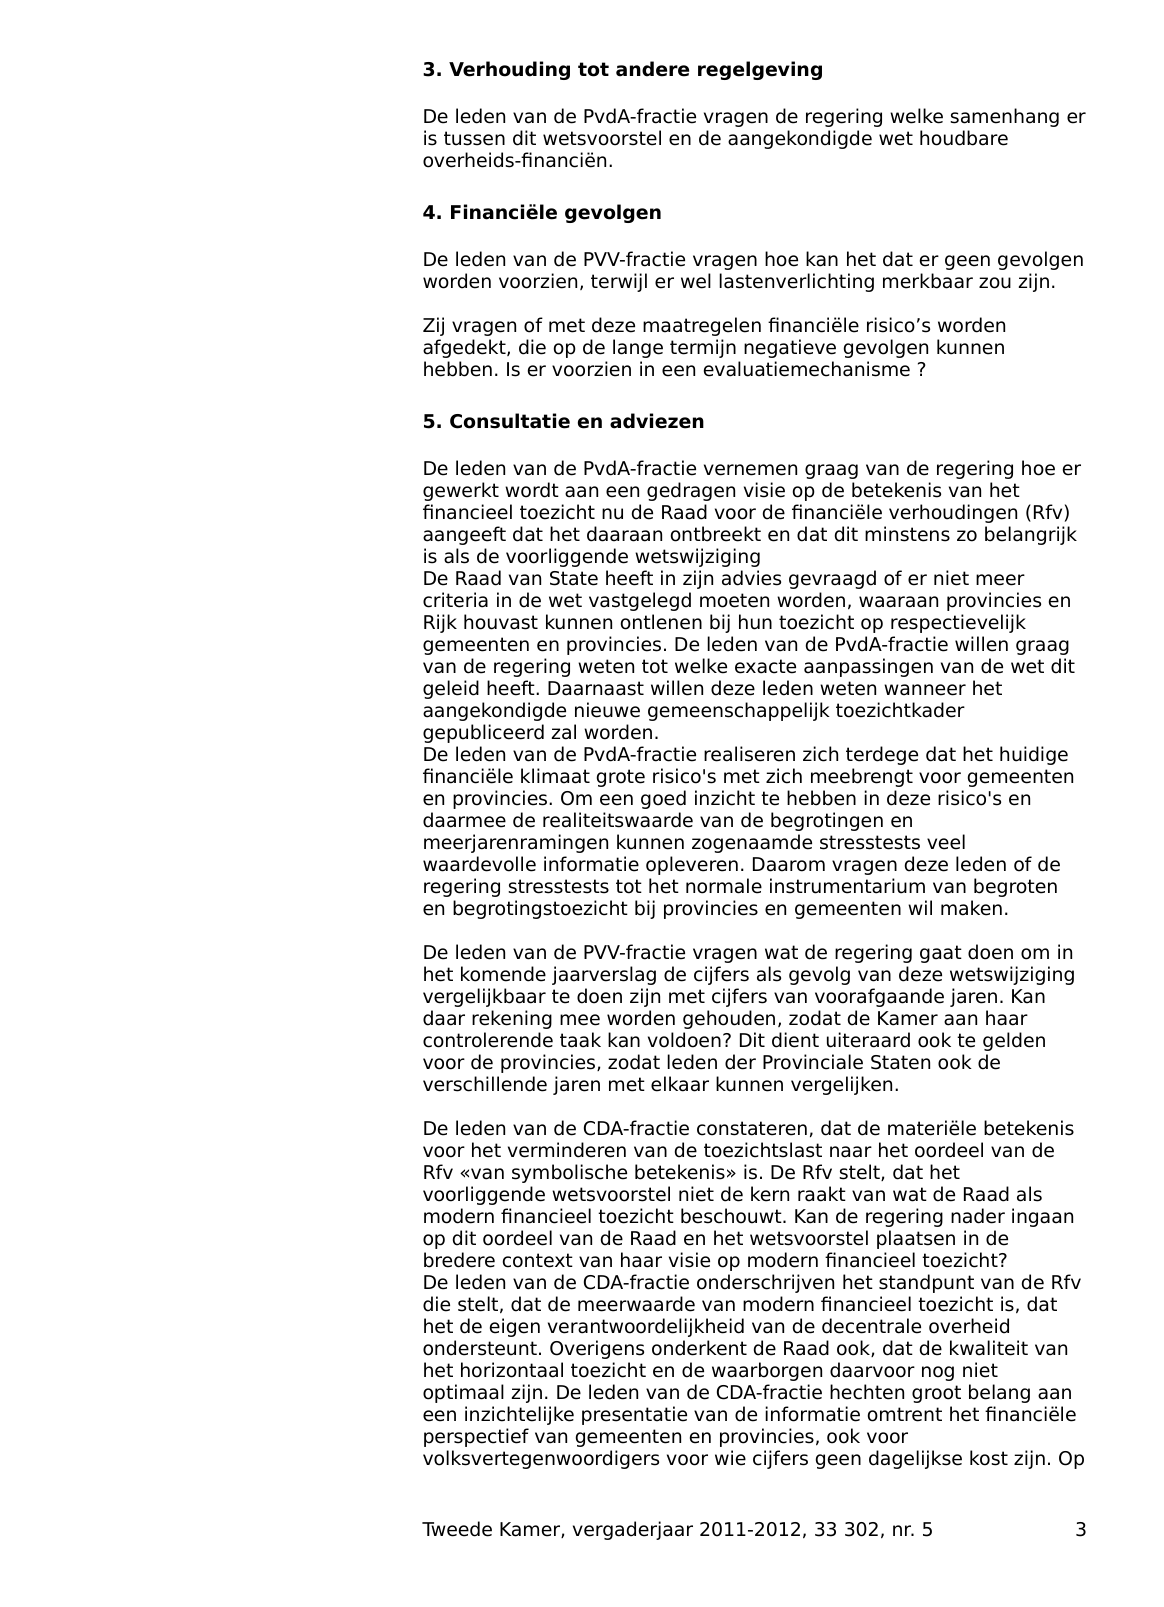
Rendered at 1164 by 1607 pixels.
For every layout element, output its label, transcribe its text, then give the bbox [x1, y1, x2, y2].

text De leden van de CDA-fractie onderschrijven het standpunt van de Rfv die stelt, dat de meerwaarde van modern financieel toezicht is, dat het de eigen verantwoordelijkheid van de decentrale overheid ondersteunt. Overigens onderkent de Raad ook, dat de kwaliteit van het horizontaal toezicht en de waarborgen daarvoor nog niet optimaal zijn. De leden van de CDA-fractie hechten groot belang aan een inzichtelijke presentatie van de informatie omtrent het financiële perspectief van gemeenten en provincies, ook voor volksvertegenwoordigers voor wie cijfers geen dagelijkse kost zijn. Op [422, 1272, 1087, 1469]
text De leden van de PvdA-fractie vragen de regering welke samenhang er is tussen dit wetsvoorstel en de aangekondigde wet houdbare overheids-financiën. [422, 106, 1087, 172]
text De leden van de CDA-fractie constateren, dat de materiële betekenis voor het verminderen van de toezichtslast naar het oordeel van de Rfv «van symbolische betekenis» is. De Rfv stelt, dat het voorliggende wetsvoorstel niet de kern raakt van wat de Raad als modern financieel toezicht beschouwt. Kan de regering nader ingaan op dit oordeel van de Raad en het wetsvoorstel plaatsen in de bredere context van haar visie op modern financieel toezicht? [422, 1118, 1087, 1272]
text De leden van de PVV-fractie vragen hoe kan het dat er geen gevolgen worden voorzien, terwijl er wel lastenverlichting merkbaar zou zijn. [422, 249, 1087, 293]
subtitle 4. Financiële gevolgen [422, 202, 1087, 224]
text De leden van de PVV-fractie vragen wat de regering gaat doen om in het komende jaarverslag de cijfers als gevolg van deze wetswijziging vergelijkbaar te doen zijn met cijfers van voorafgaande jaren. Kan daar rekening mee worden gehouden, zodat de Kamer aan haar controlerende taak kan voldoen? Dit dient uiteraard ook te gelden voor de provincies, zodat leden der Provinciale Staten ook de verschillende jaren met elkaar kunnen vergelijken. [422, 942, 1087, 1096]
subtitle 3. Verhouding tot andere regelgeving [422, 59, 1087, 81]
text Zij vragen of met deze maatregelen financiële risico’s worden afgedekt, die op de lange termijn negatieve gevolgen kunnen hebben. Is er voorzien in een evaluatiemechanisme ? [422, 315, 1087, 381]
text De leden van de PvdA-fractie realiseren zich terdege dat het huidige financiële klimaat grote risico's met zich meebrengt voor gemeenten en provincies. Om een goed inzicht te hebben in deze risico's en daarmee de realiteitswaarde van de begrotingen en meerjarenramingen kunnen zogenaamde stresstests veel waardevolle informatie opleveren. Daarom vragen deze leden of de regering stresstests tot het normale instrumentarium van begroten en begrotingstoezicht bij provincies en gemeenten wil maken. [422, 744, 1087, 919]
subtitle 5. Consultatie en adviezen [422, 411, 1087, 433]
text De leden van de PvdA-fractie vernemen graag van de regering hoe er gewerkt wordt aan een gedragen visie op de betekenis van het financieel toezicht nu de Raad voor de financiële verhoudingen (Rfv) aangeeft dat het daaraan ontbreekt en dat dit minstens zo belangrijk is als de voorliggende wetswijziging [422, 458, 1087, 568]
text De Raad van State heeft in zijn advies gevraagd of er niet meer criteria in de wet vastgelegd moeten worden, waaraan provincies en Rijk houvast kunnen ontlenen bij hun toezicht op respectievelijk gemeenten en provincies. De leden van de PvdA-fractie willen graag van de regering weten tot welke exacte aanpassingen van de wet dit geleid heeft. Daarnaast willen deze leden weten wanneer het aangekondigde nieuwe gemeenschappelijk toezichtkader gepubliceerd zal worden. [422, 568, 1087, 744]
